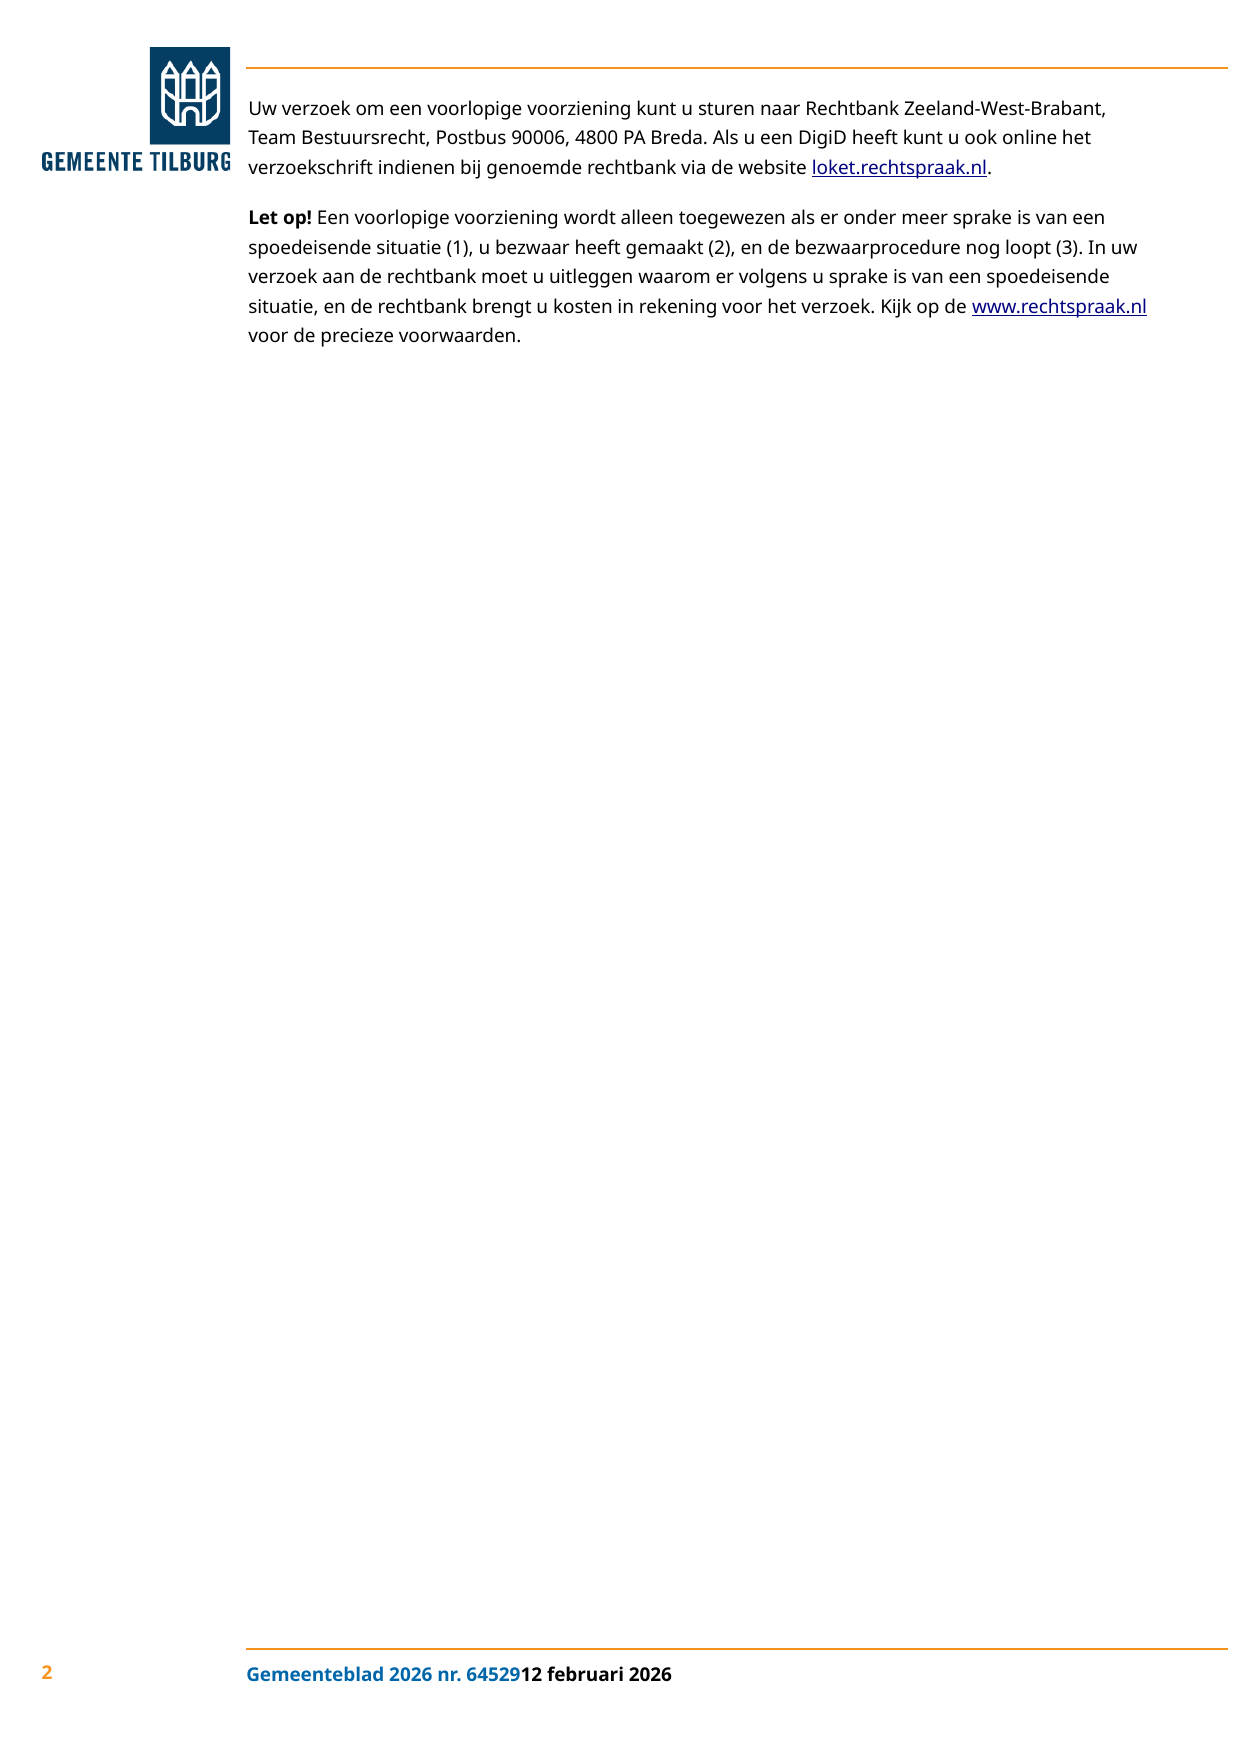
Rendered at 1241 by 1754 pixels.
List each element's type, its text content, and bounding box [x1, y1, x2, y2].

text Let op! Een voorlopige voorziening wordt alleen toegewezen als er onder meer sprake is van een spoedeisende situatie (1), u bezwaar heeft gemaakt (2), en de bezwaarprocedure nog loopt (3). In uw verzoek aan de rechtbank moet u uitleggen waarom er volgens u sprake is van een spoedeisende situatie, en de rechtbank brengt u kosten in rekening voor het verzoek. Kijk op de www.rechtspraak.nl voor de precieze voorwaarden. [248, 204, 1152, 348]
text Uw verzoek om een voorlopige voorziening kunt u sturen naar Rechtbank Zeeland-West-Brabant, Team Bestuursrecht, Postbus 90006, 4800 PA Breda. Als u een DigiD heeft kunt u ook online het verzoekschrift indienen bij genoemde rechtbank via de website loket.rechtspraak.nl. [248, 95, 1152, 180]
picture [41, 47, 231, 172]
